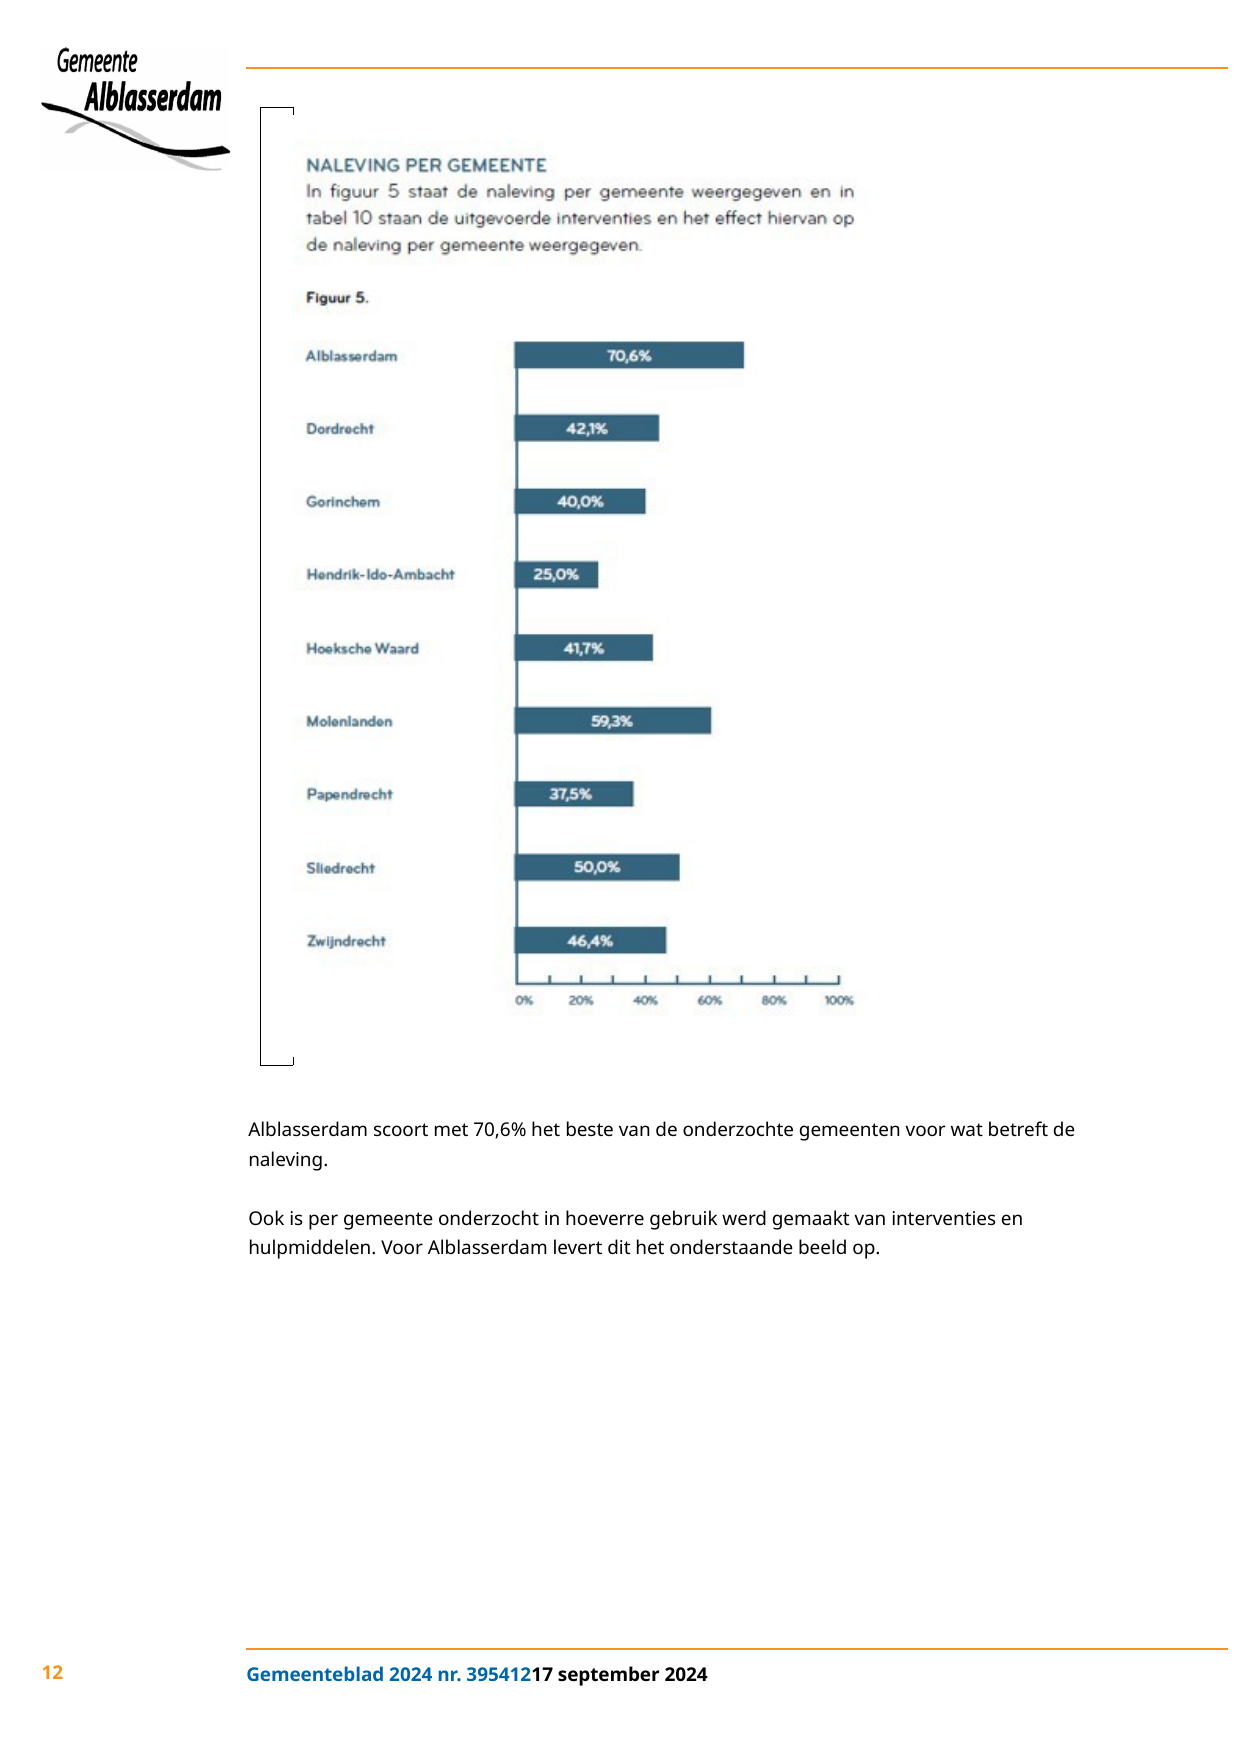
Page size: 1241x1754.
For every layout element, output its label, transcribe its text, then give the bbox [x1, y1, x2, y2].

picture [41, 47, 231, 172]
text Alblasserdam scoort met 70,6% het beste van de onderzochte gemeenten voor wat betreft de naleving. [248, 1116, 1152, 1172]
text Ook is per gemeente onderzocht in hoeverre gebruik werd gemaakt van interventies en hulpmiddelen. Voor Alblasserdam levert dit het onderstaande beeld op. [248, 1205, 1152, 1260]
picture [268, 115, 940, 1057]
